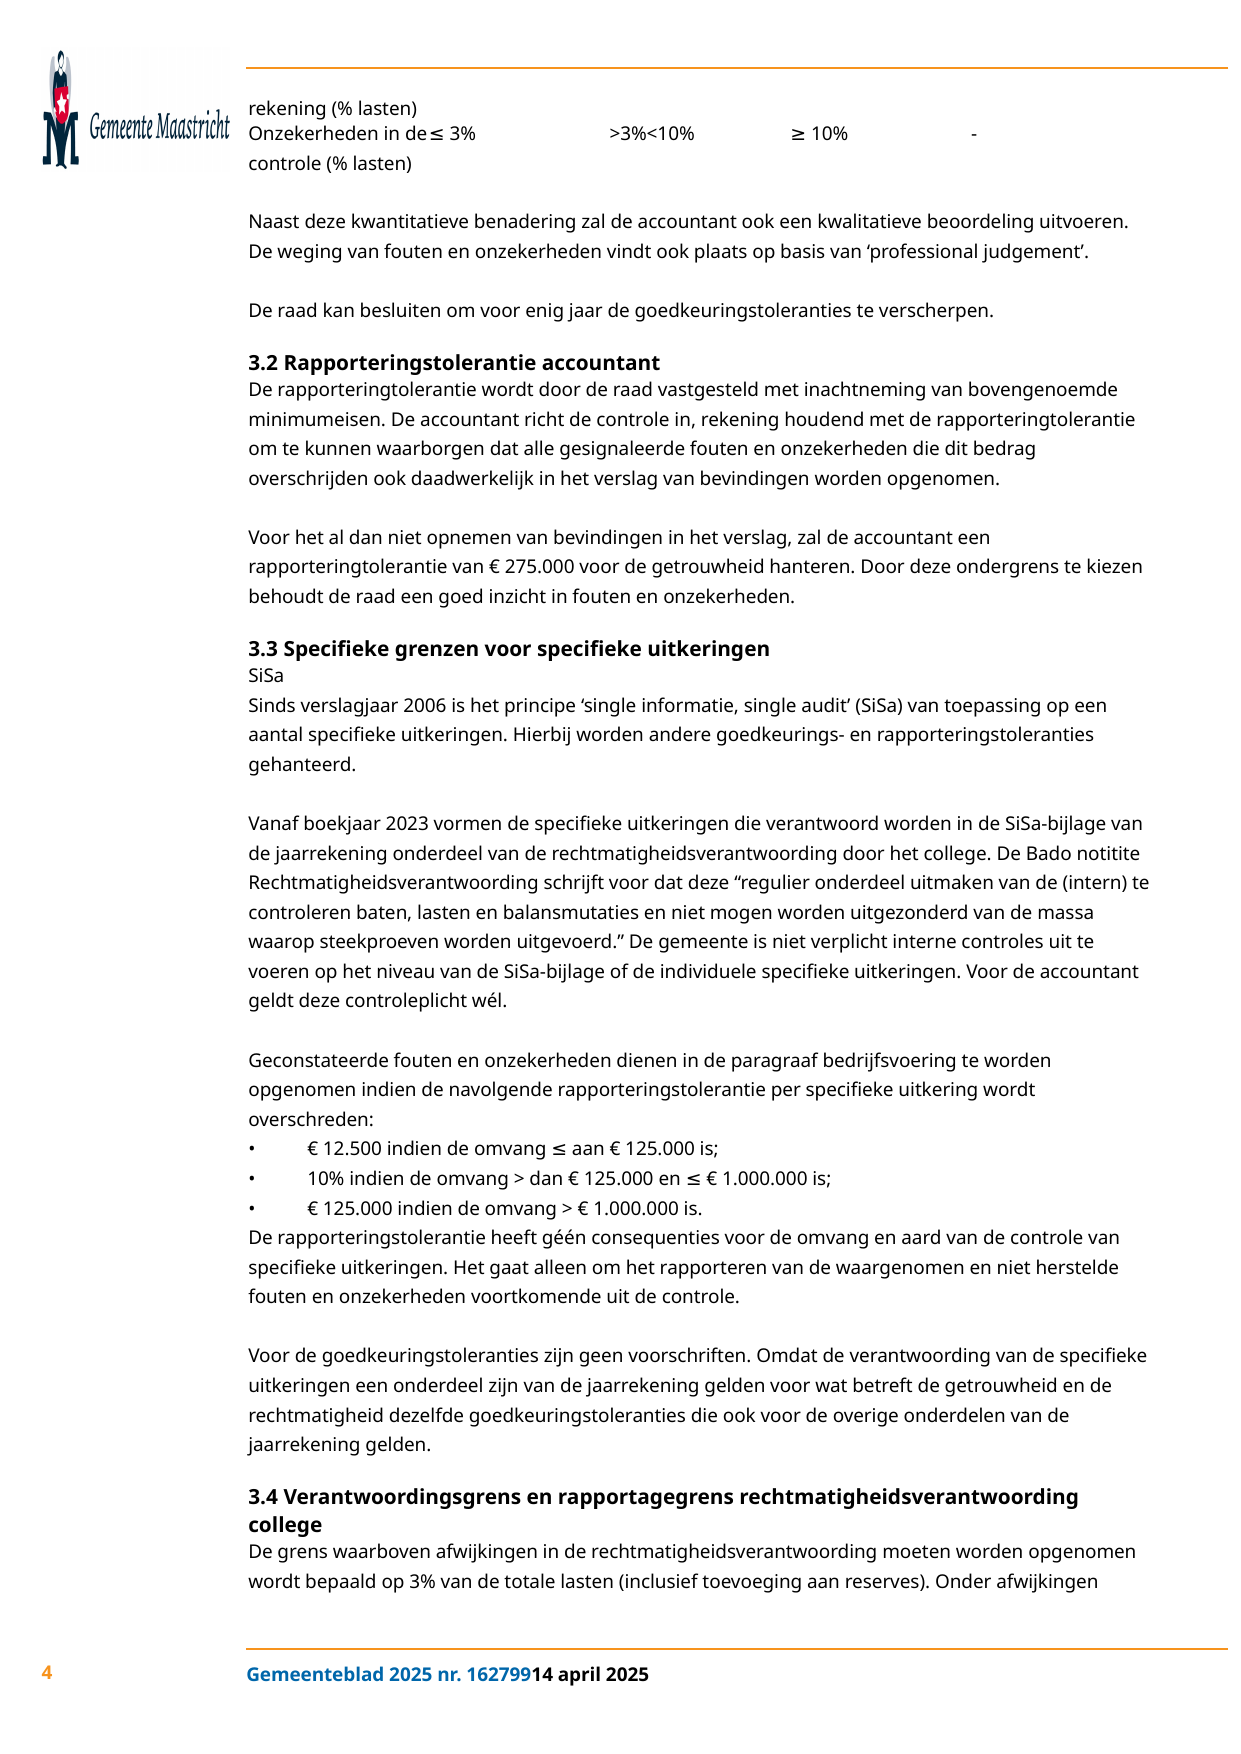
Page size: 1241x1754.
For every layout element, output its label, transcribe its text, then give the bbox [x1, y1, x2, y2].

text Sinds verslagjaar 2006 is het principe ‘single informatie, single audit’ (SiSa) van toepassing op een aantal specifieke uitkeringen. Hierbij worden andere goedkeurings- en rapporteringstoleranties gehanteerd. [248, 692, 1152, 777]
table_cell - [790, 95, 971, 121]
list € 125.000 indien de omvang > € 1.000.000 is. [248, 1195, 1152, 1220]
text Voor de goedkeuringstoleranties zijn geen voorschriften. Omdat de verantwoording van de specifieke uitkeringen een onderdeel zijn van de jaarrekening gelden voor wat betreft de getrouwheid en de rechtmatigheid dezelfde goedkeuringstoleranties die ook voor de overige onderdelen van de jaarrekening gelden. [248, 1343, 1152, 1457]
text Vanaf boekjaar 2023 vormen de specifieke uitkeringen die verantwoord worden in de SiSa-bijlage van de jaarrekening onderdeel van de rechtmatigheidsverantwoording door het college. De Bado notitite Rechtmatigheidsverantwoording schrijft voor dat deze “regulier onderdeel uitmaken van de (intern) te controleren baten, lasten en balansmutaties en niet mogen worden uitgezonderd van de massa waarop steekproeven worden uitgevoerd.” De gemeente is niet verplicht interne controles uit te voeren op het niveau van de SiSa-bijlage of de individuele specifieke uitkeringen. Voor de accountant geldt deze controleplicht wél. [248, 810, 1152, 1013]
list € 12.500 indien de omvang ≤ aan € 125.000 is; [248, 1136, 1152, 1161]
table_cell ≤ 3% [429, 121, 609, 176]
text Geconstateerde fouten en onzekerheden dienen in de paragraaf bedrijfsvoering te worden opgenomen indien de navolgende rapporteringstolerantie per specifieke uitkering wordt overschreden: [248, 1047, 1152, 1132]
text De rapporteringtolerantie wordt door de raad vastgesteld met inachtneming van bovengenoemde minimumeisen. De accountant richt de controle in, rekening houdend met de rapporteringtolerantie om te kunnen waarborgen dat alle gesignaleerde fouten en onzekerheden die dit bedrag overschrijden ook daadwerkelijk in het verslag van bevindingen worden opgenomen. [248, 376, 1152, 491]
table_cell [609, 95, 790, 121]
table_cell Onzekerheden in de controle (% lasten) [248, 121, 429, 176]
text De rapporteringstolerantie heeft géén consequenties voor de omvang en aard van de controle van specifieke uitkeringen. Het gaat alleen om het rapporteren van de waargenomen en niet herstelde fouten en onzekerheden voortkomende uit de controle. [248, 1224, 1152, 1309]
text 3.4 Verantwoordingsgrens en rapportagegrens rechtmatigheidsverantwoording college [248, 1482, 1152, 1539]
table_cell >3%<10% [609, 121, 790, 176]
table_cell [429, 95, 609, 121]
table_cell rekening (% lasten) [248, 95, 429, 121]
text Naast deze kwantitatieve benadering zal de accountant ook een kwalitatieve beoordeling uitvoeren. De weging van fouten en onzekerheden vindt ook plaats op basis van ‘professional judgement’. [248, 209, 1152, 264]
text De grens waarboven afwijkingen in de rechtmatigheidsverantwoording moeten worden opgenomen wordt bepaald op 3% van de totale lasten (inclusief toevoeging aan reserves). Onder afwijkingen [248, 1539, 1152, 1594]
text 3.3 Specifieke grenzen voor specifieke uitkeringen [248, 634, 1152, 662]
table_cell - [971, 121, 1152, 176]
text De raad kan besluiten om voor enig jaar de goedkeuringstoleranties te verscherpen. [248, 297, 1152, 323]
table_cell ≥ 10% [790, 121, 971, 176]
text Voor het al dan niet opnemen van bevindingen in het verslag, zal de accountant een rapporteringtolerantie van € 275.000 voor de getrouwheid hanteren. Door deze ondergrens te kiezen behoudt de raad een goed inzicht in fouten en onzekerheden. [248, 524, 1152, 609]
list 10% indien de omvang > dan € 125.000 en ≤ € 1.000.000 is; [248, 1165, 1152, 1191]
text SiSa [248, 662, 1152, 688]
picture [41, 47, 231, 172]
table_cell [971, 95, 1152, 121]
text 3.2 Rapporteringstolerantie accountant [248, 348, 1152, 376]
